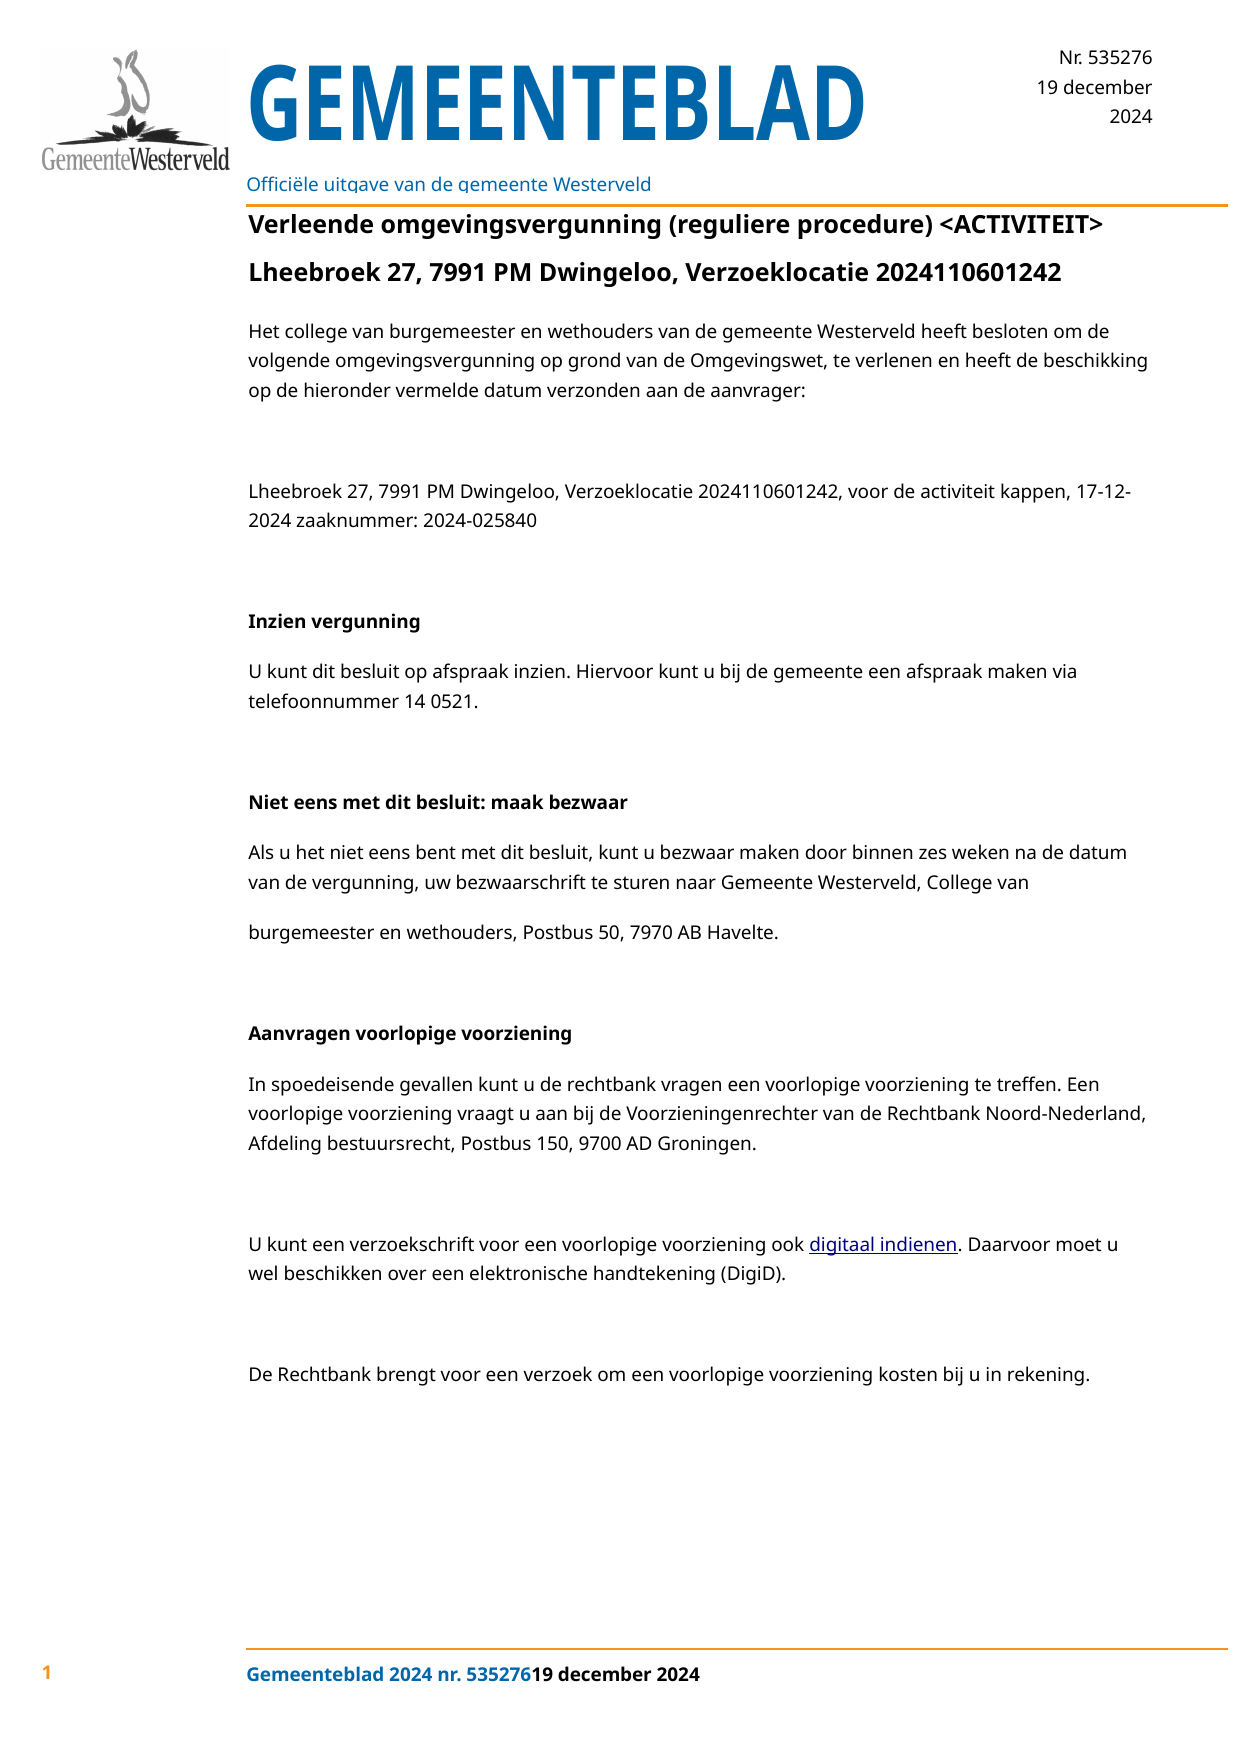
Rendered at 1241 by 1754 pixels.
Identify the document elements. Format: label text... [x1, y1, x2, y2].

text U kunt dit besluit op afspraak inzien. Hiervoor kunt u bij de gemeente een afspraak maken via telefoonnummer 14 0521. [248, 659, 1152, 714]
text U kunt een verzoekschrift voor een voorlopige voorziening ook digitaal indienen. Daarvoor moet u wel beschikken over een elektronische handtekening (DigiD). [248, 1231, 1152, 1286]
text Als u het niet eens bent met dit besluit, kunt u bezwaar maken door binnen zes weken na de datum van de vergunning, uw bezwaarschrift te sturen naar Gemeente Westerveld, College van [248, 839, 1152, 895]
text burgemeester en wethouders, Postbus 50, 7970 AB Havelte. [248, 919, 1152, 945]
text Lheebroek 27, 7991 PM Dwingeloo, Verzoeklocatie 2024110601242, voor de activiteit kappen, 17-12-2024 zaaknummer: 2024-025840 [248, 478, 1152, 533]
text Aanvragen voorlopige voorziening [248, 1020, 1152, 1046]
text Niet eens met dit besluit: maak bezwaar [248, 789, 1152, 815]
text Verleende omgevingsvergunning (reguliere procedure) <ACTIVITEIT> Lheebroek 27, 7991 PM Dwingeloo, Verzoeklocatie 2024110601242 [248, 207, 1152, 288]
text Het college van burgemeester en wethouders van de gemeente Westerveld heeft besloten om de volgende omgevingsvergunning op grond van de Omgevingswet, te verlenen en heeft de beschikking op de hieronder vermelde datum verzonden aan de aanvrager: [248, 318, 1152, 403]
picture [41, 47, 231, 172]
text De Rechtbank brengt voor een verzoek om een voorlopige voorziening kosten bij u in rekening. [248, 1361, 1152, 1387]
text Inzien vergunning [248, 608, 1152, 634]
text In spoedeisende gevallen kunt u de rechtbank vragen een voorlopige voorziening te treffen. Een voorlopige voorziening vraagt u aan bij de Voorzieningenrechter van de Rechtbank Noord-Nederland, Afdeling bestuursrecht, Postbus 150, 9700 AD Groningen. [248, 1071, 1152, 1156]
